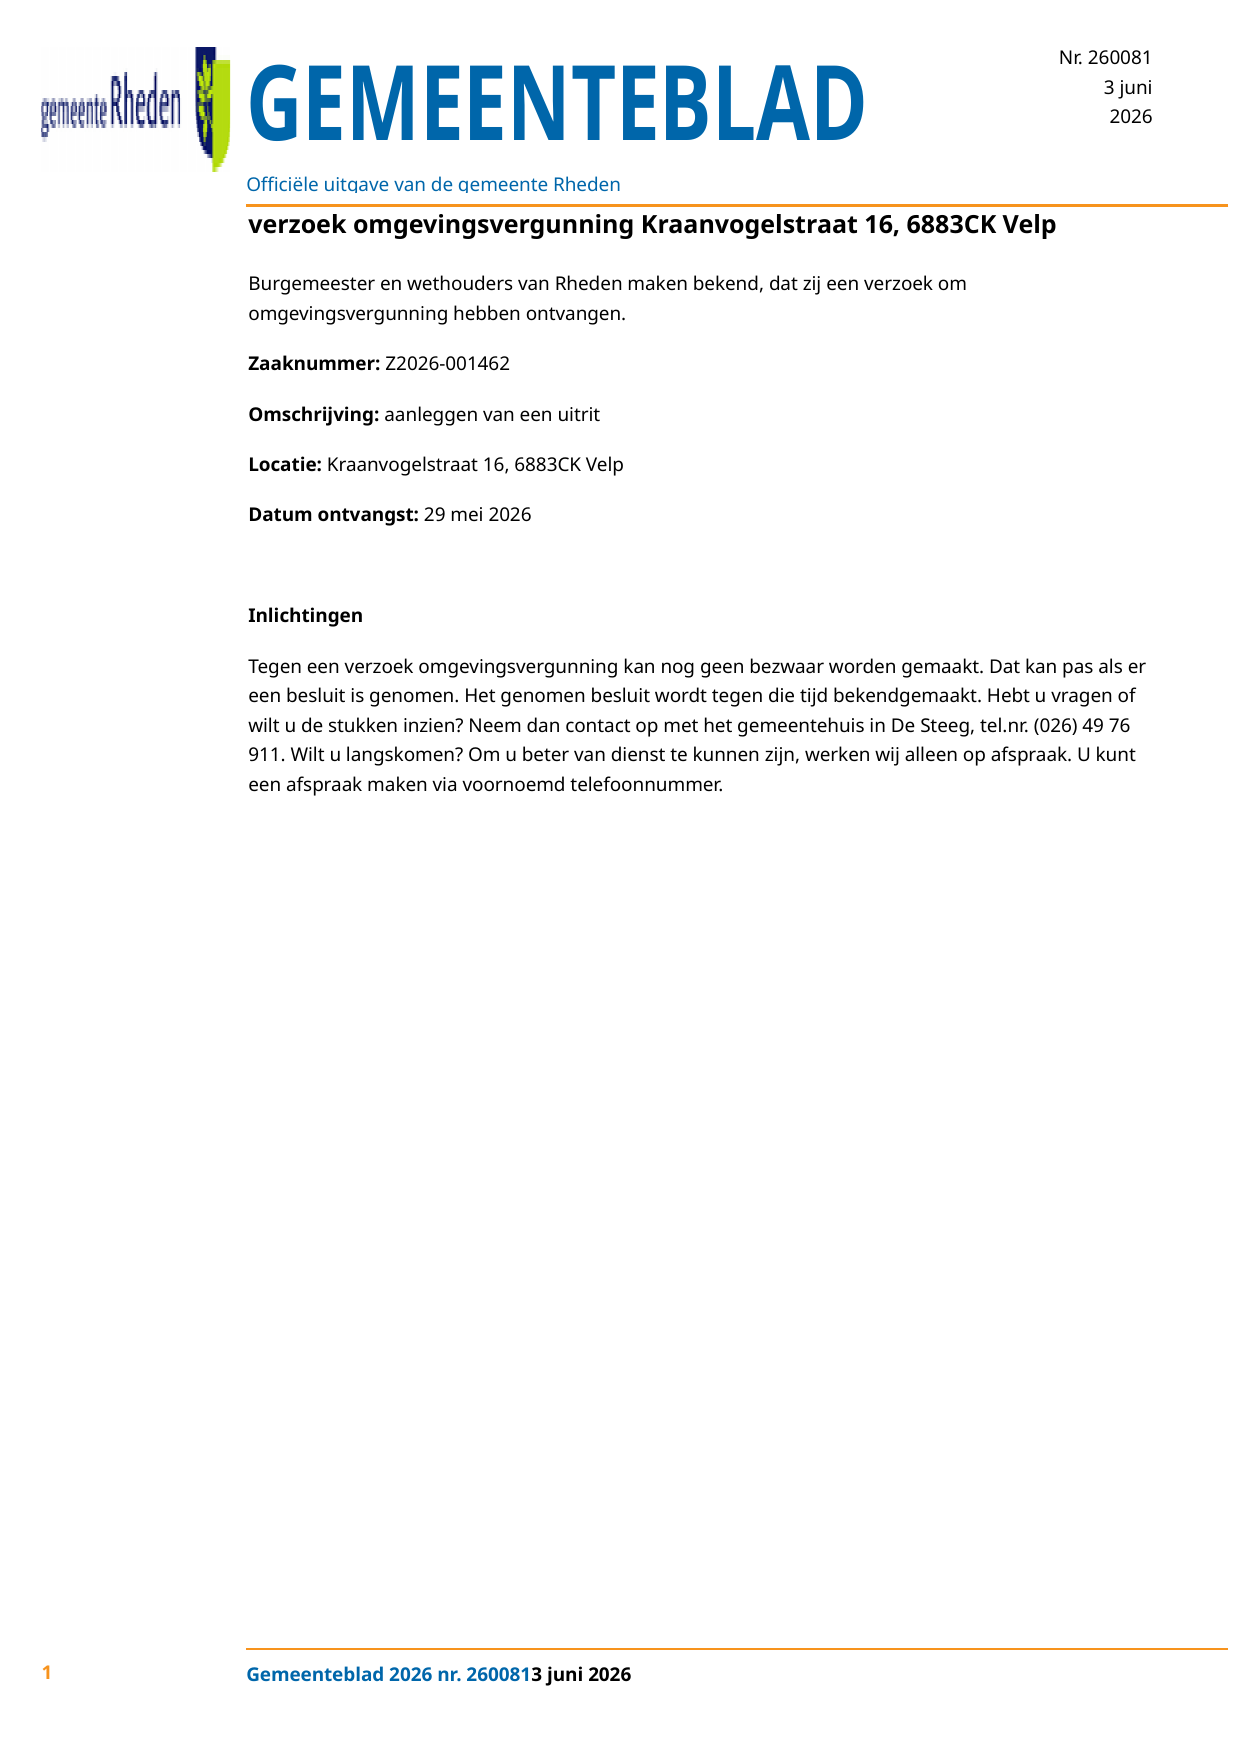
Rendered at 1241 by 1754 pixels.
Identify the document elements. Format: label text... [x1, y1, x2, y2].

text Inlichtingen [248, 602, 1152, 628]
text Tegen een verzoek omgevingsvergunning kan nog geen bezwaar worden gemaakt. Dat kan pas als er een besluit is genomen. Het genomen besluit wordt tegen die tijd bekendgemaakt. Hebt u vragen of wilt u de stukken inzien? Neem dan contact op met het gemeentehuis in De Steeg, tel.nr. (026) 49 76 911. Wilt u langskomen? Om u beter van dienst te kunnen zijn, werken wij alleen op afspraak. U kunt een afspraak maken via voornoemd telefoonnummer. [248, 653, 1152, 797]
text Burgemeester en wethouders van Rheden maken bekend, dat zij een verzoek om omgevingsvergunning hebben ontvangen. [248, 270, 1152, 326]
text Omschrijving: aanleggen van een uitrit [248, 401, 1152, 426]
text verzoek omgevingsvergunning Kraanvogelstraat 16, 6883CK Velp [248, 207, 1152, 241]
text Zaaknummer: Z2026-001462 [248, 350, 1152, 376]
text Datum ontvangst: 29 mei 2026 [248, 502, 1152, 527]
picture [41, 47, 231, 172]
text Locatie: Kraanvogelstraat 16, 6883CK Velp [248, 451, 1152, 477]
